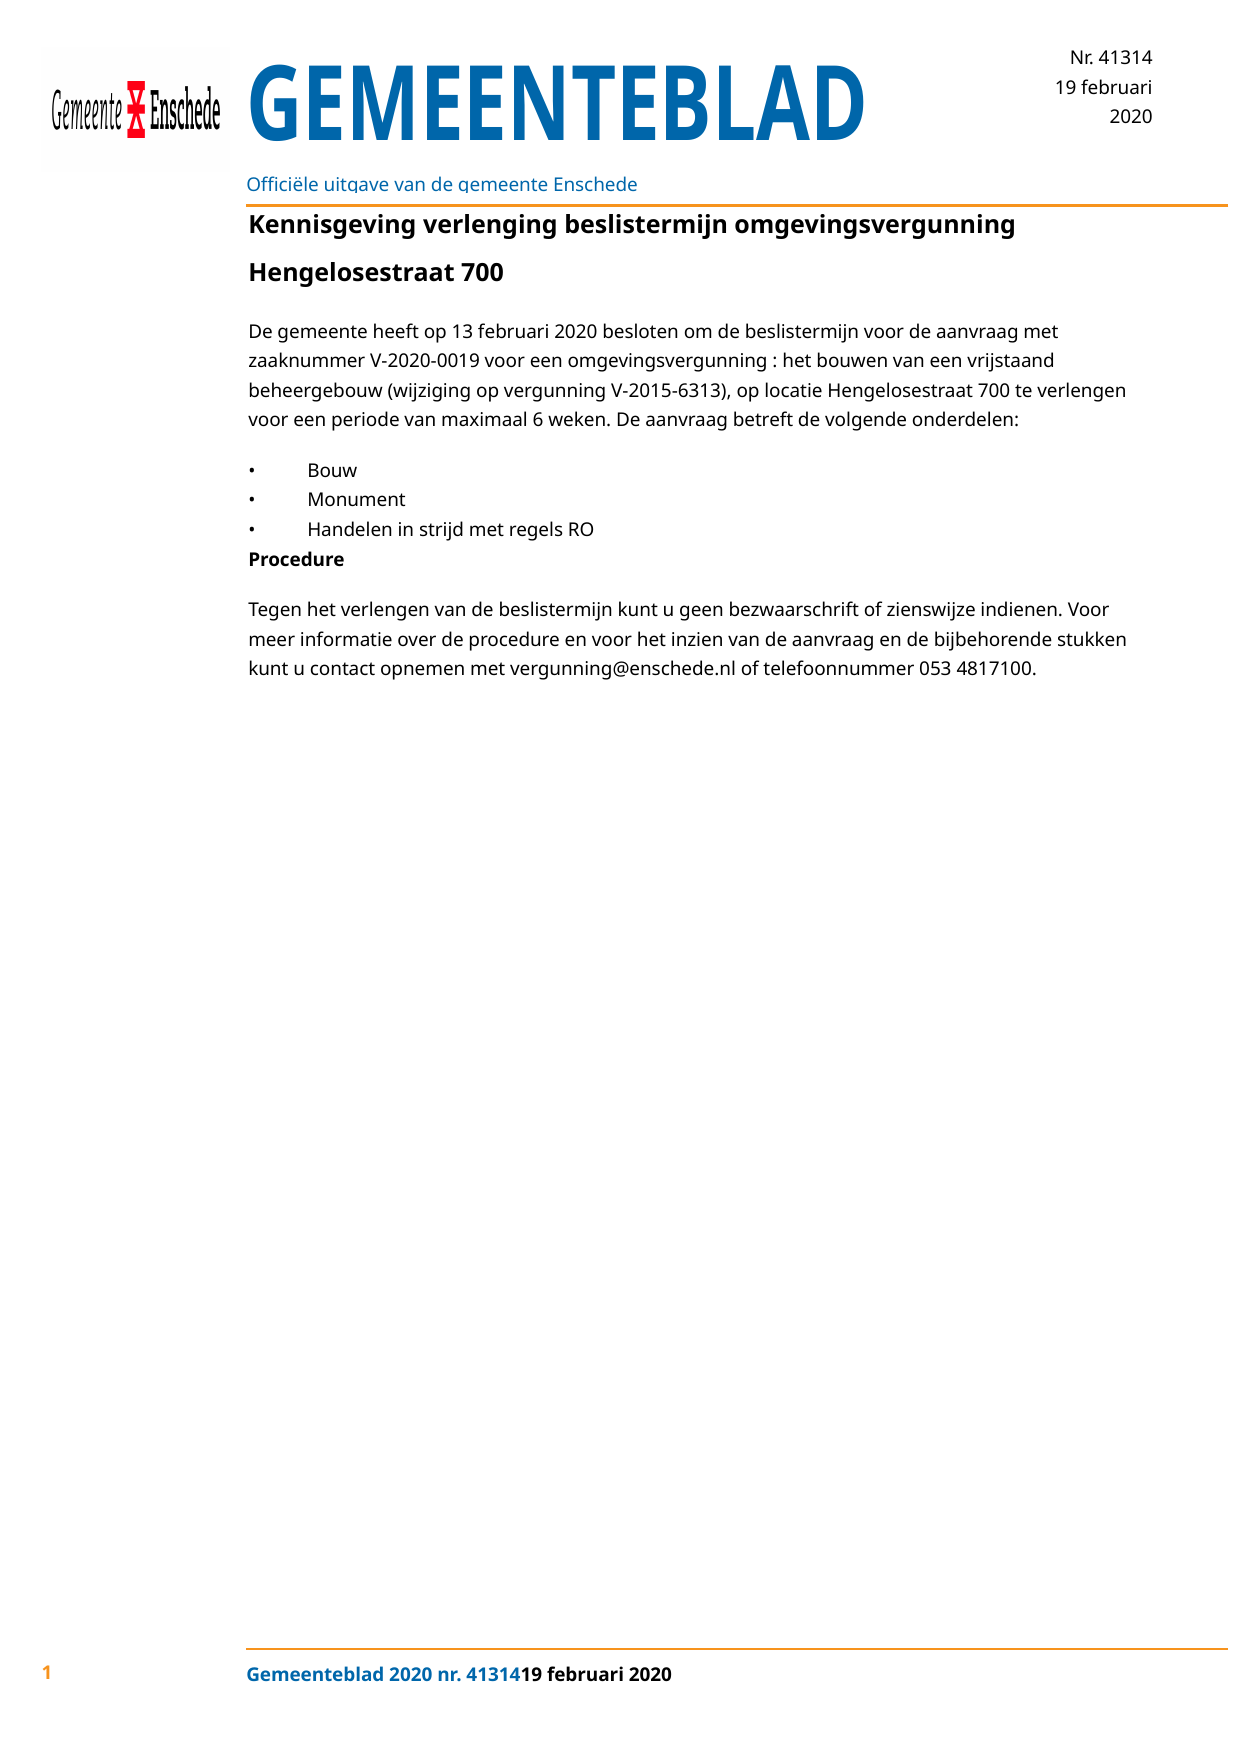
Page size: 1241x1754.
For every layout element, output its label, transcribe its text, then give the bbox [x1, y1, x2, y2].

text Tegen het verlengen van de beslistermijn kunt u geen bezwaarschrift of zienswijze indienen. Voor meer informatie over de procedure en voor het inzien van de aanvraag en de bijbehorende stukken kunt u contact opnemen met vergunning@enschede.nl of telefoonnummer 053 4817100. [248, 596, 1152, 681]
list Monument [248, 487, 1152, 512]
text Procedure [248, 546, 1152, 572]
text De gemeente heeft op 13 februari 2020 besloten om de beslistermijn voor de aanvraag met zaaknummer V-2020-0019 voor een omgevingsvergunning : het bouwen van een vrijstaand beheergebouw (wijziging op vergunning V-2015-6313), op locatie Hengelosestraat 700 te verlengen voor een periode van maximaal 6 weken. De aanvraag betreft de volgende onderdelen: [248, 318, 1152, 432]
text Kennisgeving verlenging beslistermijn omgevingsvergunning Hengelosestraat 700 [248, 207, 1152, 288]
list Handelen in strijd met regels RO [248, 516, 1152, 542]
list Bouw [248, 457, 1152, 483]
picture [41, 47, 231, 172]
